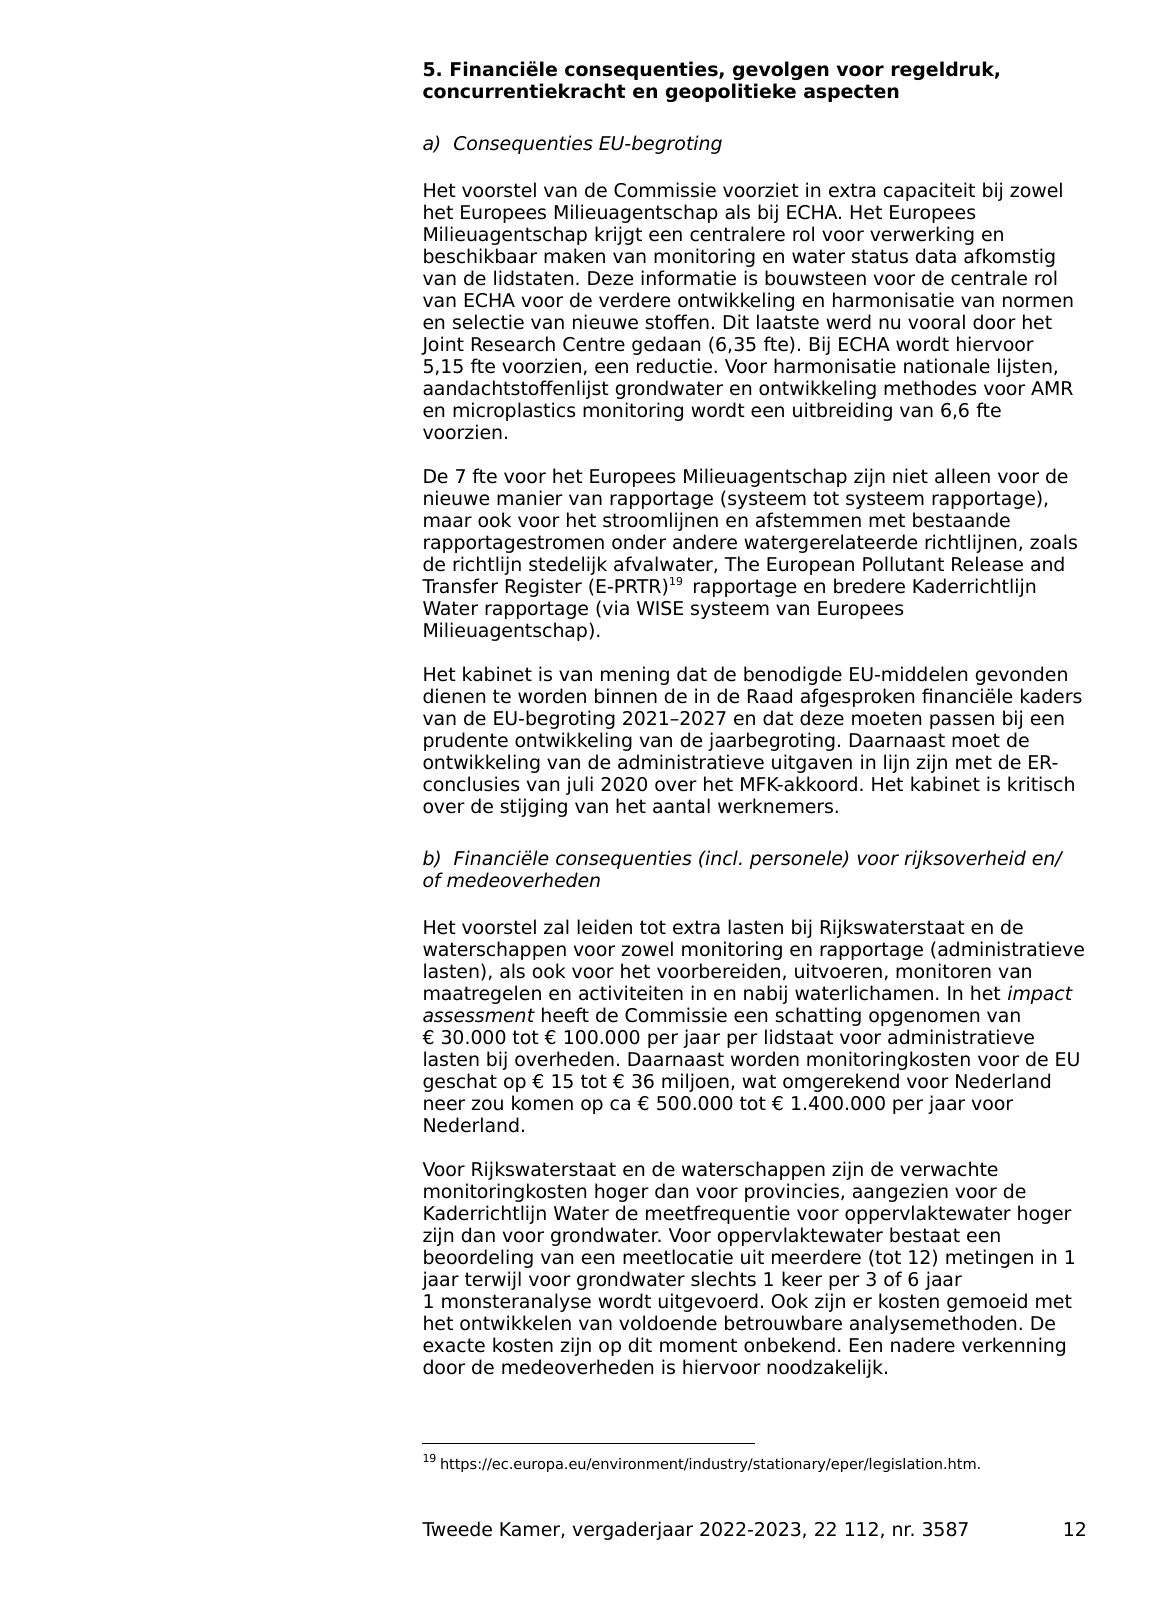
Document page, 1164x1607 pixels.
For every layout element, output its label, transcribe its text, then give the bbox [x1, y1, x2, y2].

text Het kabinet is van mening dat de benodigde EU-middelen gevonden dienen te worden binnen de in de Raad afgesproken financiële kaders van de EU-begroting 2021–2027 en dat deze moeten passen bij een prudente ontwikkeling van de jaarbegroting. Daarnaast moet de ontwikkeling van de administratieve uitgaven in lijn zijn met de ER-conclusies van juli 2020 over het MFK-akkoord. Het kabinet is kritisch over de stijging van het aantal werknemers. [422, 664, 1087, 818]
text https://ec.europa.eu/environment/industry/stationary/eper/legislation.htm. [422, 1452, 1087, 1474]
text Het voorstel van de Commissie voorziet in extra capaciteit bij zowel het Europees Milieuagentschap als bij ECHA. Het Europees Milieuagentschap krijgt een centralere rol voor verwerking en beschikbaar maken van monitoring en water status data afkomstig van de lidstaten. Deze informatie is bouwsteen voor de centrale rol van ECHA voor de verdere ontwikkeling en harmonisatie van normen en selectie van nieuwe stoffen. Dit laatste werd nu vooral door het Joint Research Centre gedaan (6,35 fte). Bij ECHA wordt hiervoor 5,15 fte voorzien, een reductie. Voor harmonisatie nationale lijsten, aandachtstoffenlijst grondwater en ontwikkeling methodes voor AMR en microplastics monitoring wordt een uitbreiding van 6,6 fte voorzien. [422, 180, 1087, 444]
text De 7 fte voor het Europees Milieuagentschap zijn niet alleen voor de nieuwe manier van rapportage (systeem tot systeem rapportage), maar ook voor het stroomlijnen en afstemmen met bestaande rapportagestromen onder andere watergerelateerde richtlijnen, zoals de richtlijn stedelijk afvalwater, The European Pollutant Release and Transfer Register (E-PRTR) rapportage en bredere Kaderrichtlijn Water rapportage (via WISE systeem van Europees Milieuagentschap). [422, 466, 1087, 642]
subtitle 5. Financiële consequenties, gevolgen voor regeldruk, concurrentiekracht en geopolitieke aspecten [422, 59, 1087, 103]
text Voor Rijkswaterstaat en de waterschappen zijn de verwachte monitoringkosten hoger dan voor provincies, aangezien voor de Kaderrichtlijn Water de meetfrequentie voor oppervlaktewater hoger zijn dan voor grondwater. Voor oppervlaktewater bestaat een beoordeling van een meetlocatie uit meerdere (tot 12) metingen in 1 jaar terwijl voor grondwater slechts 1 keer per 3 of 6 jaar 1 monsteranalyse wordt uitgevoerd. Ook zijn er kosten gemoeid met het ontwikkelen van voldoende betrouwbare analysemethoden. De exacte kosten zijn op dit moment onbekend. Een nadere verkenning door de medeoverheden is hiervoor noodzakelijk. [422, 1159, 1087, 1378]
text Het voorstel zal leiden tot extra lasten bij Rijkswaterstaat en de waterschappen voor zowel monitoring en rapportage (administratieve lasten), als ook voor het voorbereiden, uitvoeren, monitoren van maatregelen en activiteiten in en nabij waterlichamen. In het impact assessment heeft de Commissie een schatting opgenomen van € 30.000 tot € 100.000 per jaar per lidstaat voor administratieve lasten bij overheden. Daarnaast worden monitoringkosten voor de EU geschat op € 15 tot € 36 miljoen, wat omgerekend voor Nederland neer zou komen op ca € 500.000 tot € 1.400.000 per jaar voor Nederland. [422, 917, 1087, 1137]
subtitle a) Consequenties EU-begroting [422, 133, 1087, 155]
subtitle b) Financiële consequenties (incl. personele) voor rijksoverheid en/ of medeoverheden [422, 848, 1087, 892]
